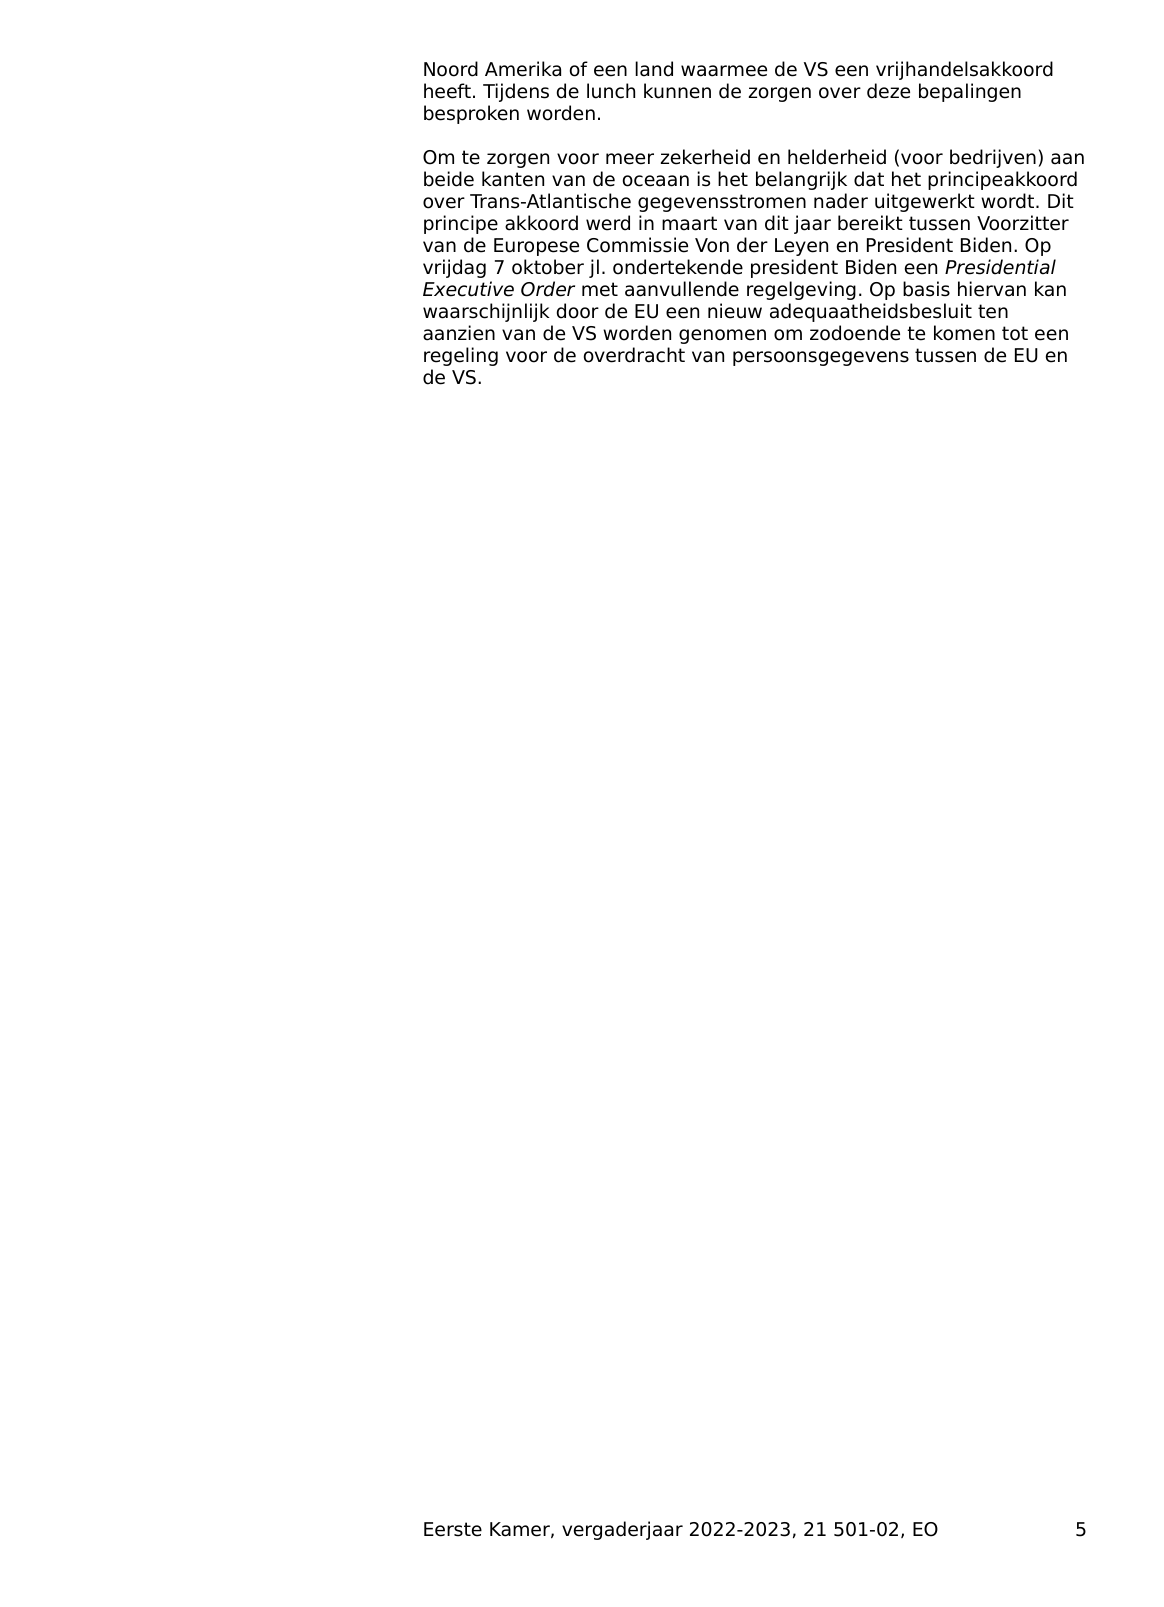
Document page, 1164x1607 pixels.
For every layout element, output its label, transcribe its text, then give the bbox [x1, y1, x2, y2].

text Om te zorgen voor meer zekerheid en helderheid (voor bedrijven) aan beide kanten van de oceaan is het belangrijk dat het principeakkoord over Trans-Atlantische gegevensstromen nader uitgewerkt wordt. Dit principe akkoord werd in maart van dit jaar bereikt tussen Voorzitter van de Europese Commissie Von der Leyen en President Biden. Op vrijdag 7 oktober jl. ondertekende president Biden een Presidential Executive Order met aanvullende regelgeving. Op basis hiervan kan waarschijnlijk door de EU een nieuw adequaatheidsbesluit ten aanzien van de VS worden genomen om zodoende te komen tot een regeling voor de overdracht van persoonsgegevens tussen de EU en de VS. [422, 147, 1087, 389]
text Noord Amerika of een land waarmee de VS een vrijhandelsakkoord heeft. Tijdens de lunch kunnen de zorgen over deze bepalingen besproken worden. [422, 59, 1087, 125]
